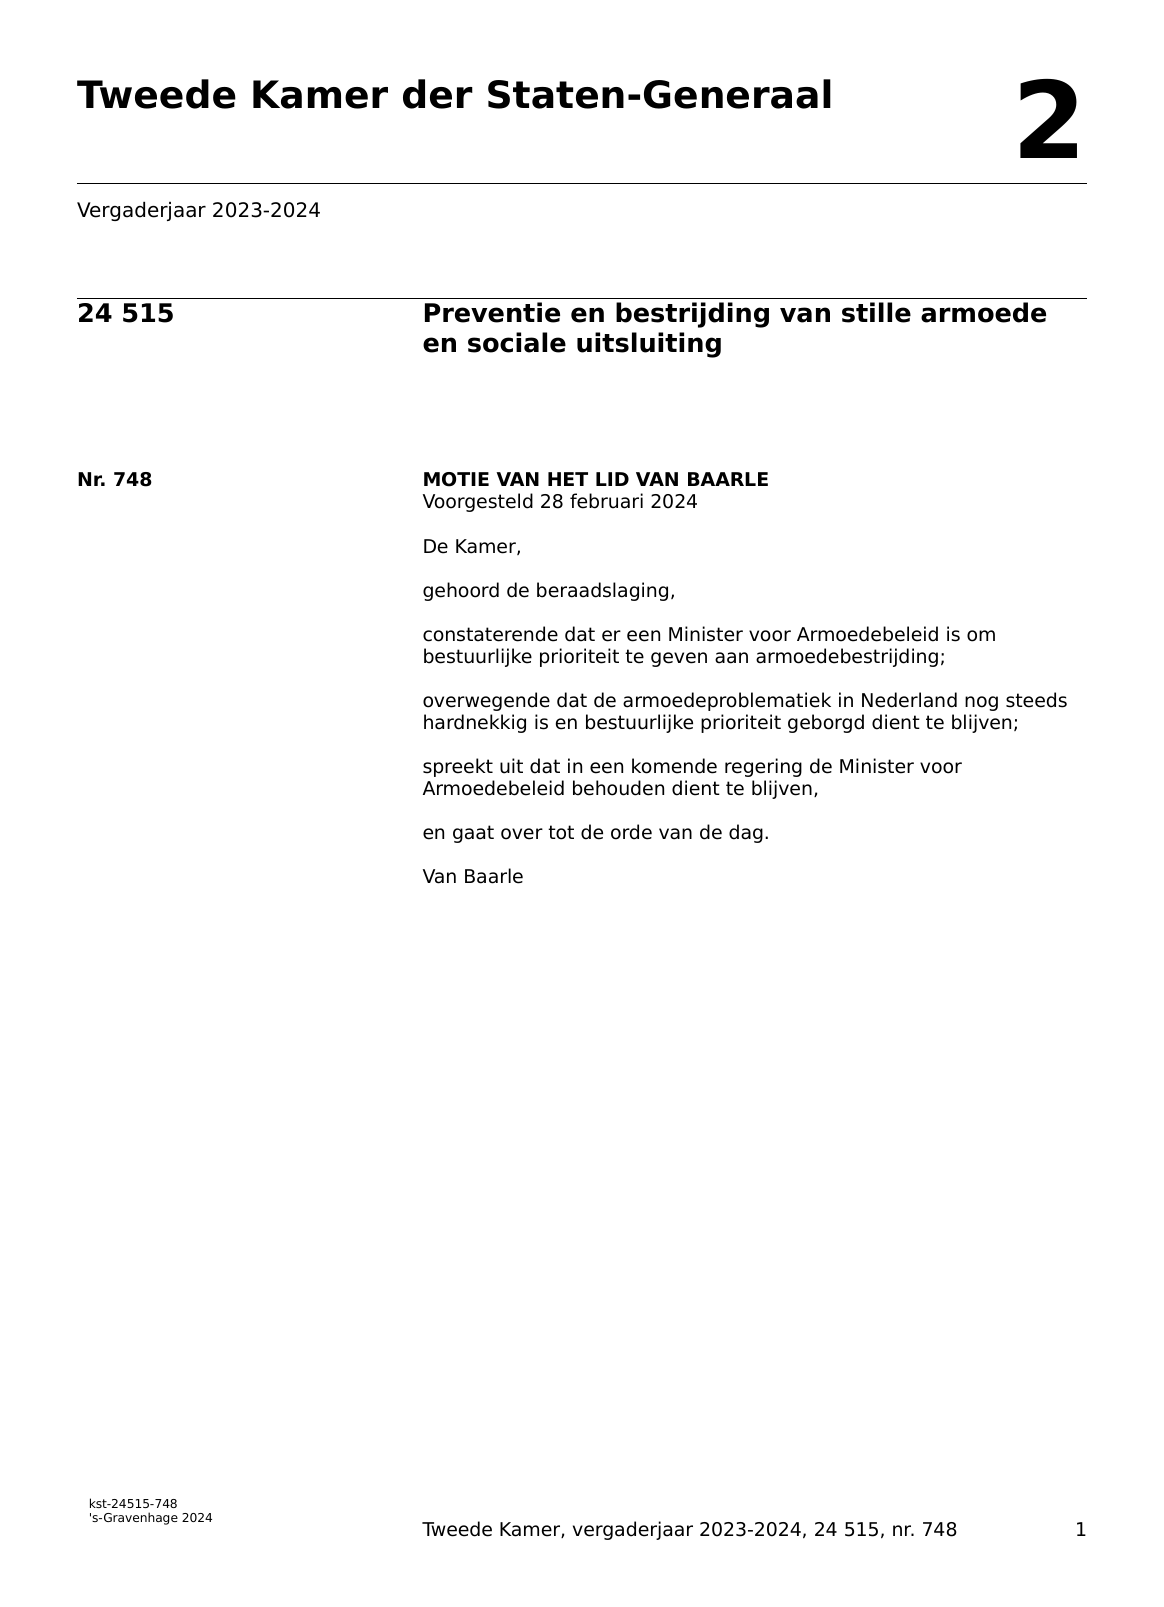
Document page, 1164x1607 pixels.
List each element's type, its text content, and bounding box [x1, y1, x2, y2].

text overwegende dat de armoedeproblematiek in Nederland nog steeds hardnekkig is en bestuurlijke prioriteit geborgd dient te blijven; [422, 690, 1087, 734]
text Van Baarle [422, 866, 1087, 888]
text De Kamer, [422, 536, 1087, 557]
table_cell Vergaderjaar 2023-2024 [77, 184, 1087, 298]
text spreekt uit dat in een komende regering de Minister voor Armoedebeleid behouden dient te blijven, [422, 756, 1087, 800]
text kst-24515-748 [88, 1497, 323, 1511]
table_header 2 [886, 59, 1087, 183]
subtitle Nr. 748 MOTIE VAN HET LID VAN BAARLE [77, 469, 1087, 491]
text Voorgesteld 28 februari 2024 [422, 491, 1087, 513]
text gehoord de beraadslaging, [422, 580, 1087, 602]
text 's-Gravenhage 2024 [88, 1511, 323, 1525]
text constaterende dat er een Minister voor Armoedebeleid is om bestuurlijke prioriteit te geven aan armoedebestrijding; [422, 624, 1087, 668]
table_header Tweede Kamer der Staten-Generaal [77, 59, 886, 183]
subtitle 24 515 Preventie en bestrijding van stille armoede en sociale uitsluiting [77, 299, 1087, 358]
text en gaat over tot de orde van de dag. [422, 822, 1087, 844]
